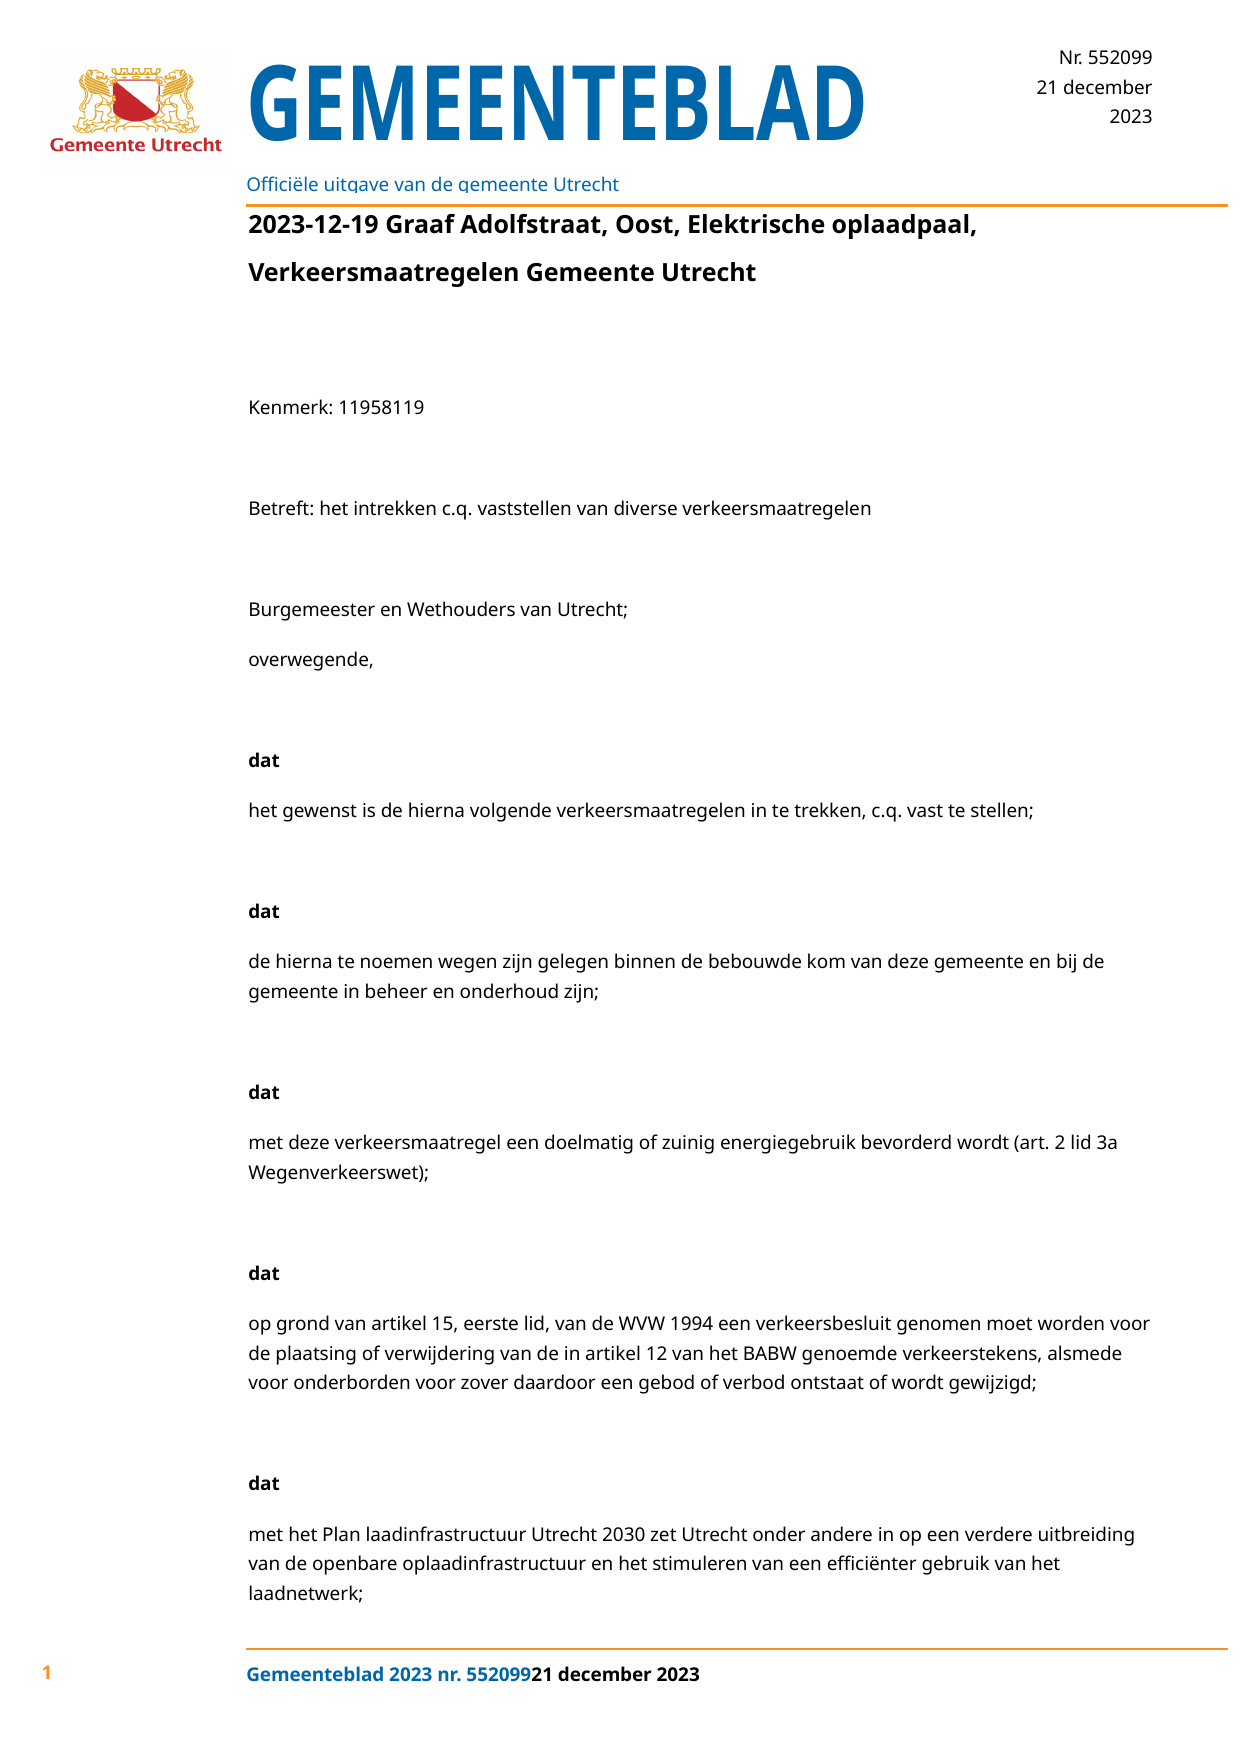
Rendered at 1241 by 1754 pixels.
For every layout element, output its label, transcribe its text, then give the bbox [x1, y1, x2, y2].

text Kenmerk: 11958119 [248, 394, 1152, 420]
text dat [248, 747, 1152, 773]
text op grond van artikel 15, eerste lid, van de WVW 1994 een verkeersbesluit genomen moet worden voor de plaatsing of verwijdering van de in artikel 12 van het BABW genoemde verkeerstekens, alsmede voor onderborden voor zover daardoor een gebod of verbod ontstaat of wordt gewijzigd; [248, 1310, 1152, 1395]
text het gewenst is de hierna volgende verkeersmaatregelen in te trekken, c.q. vast te stellen; [248, 797, 1152, 823]
text dat [248, 898, 1152, 924]
text 2023-12-19 Graaf Adolfstraat, Oost, Elektrische oplaadpaal, Verkeersmaatregelen Gemeente Utrecht [248, 207, 1152, 288]
text overwegende, [248, 646, 1152, 672]
text dat [248, 1470, 1152, 1496]
text de hierna te noemen wegen zijn gelegen binnen de bebouwde kom van deze gemeente en bij de gemeente in beheer en onderhoud zijn; [248, 949, 1152, 1004]
text met het Plan laadinfrastructuur Utrecht 2030 zet Utrecht onder andere in op een verdere uitbreiding van de openbare oplaadinfrastructuur en het stimuleren van een efficiënter gebruik van het laadnetwerk; [248, 1521, 1152, 1606]
picture [41, 47, 231, 172]
text Betreft: het intrekken c.q. vaststellen van diverse verkeersmaatregelen [248, 495, 1152, 521]
text dat [248, 1079, 1152, 1105]
text Burgemeester en Wethouders van Utrecht; [248, 596, 1152, 621]
text dat [248, 1260, 1152, 1286]
text met deze verkeersmaatregel een doelmatig of zuinig energiegebruik bevorderd wordt (art. 2 lid 3a Wegenverkeerswet); [248, 1129, 1152, 1185]
